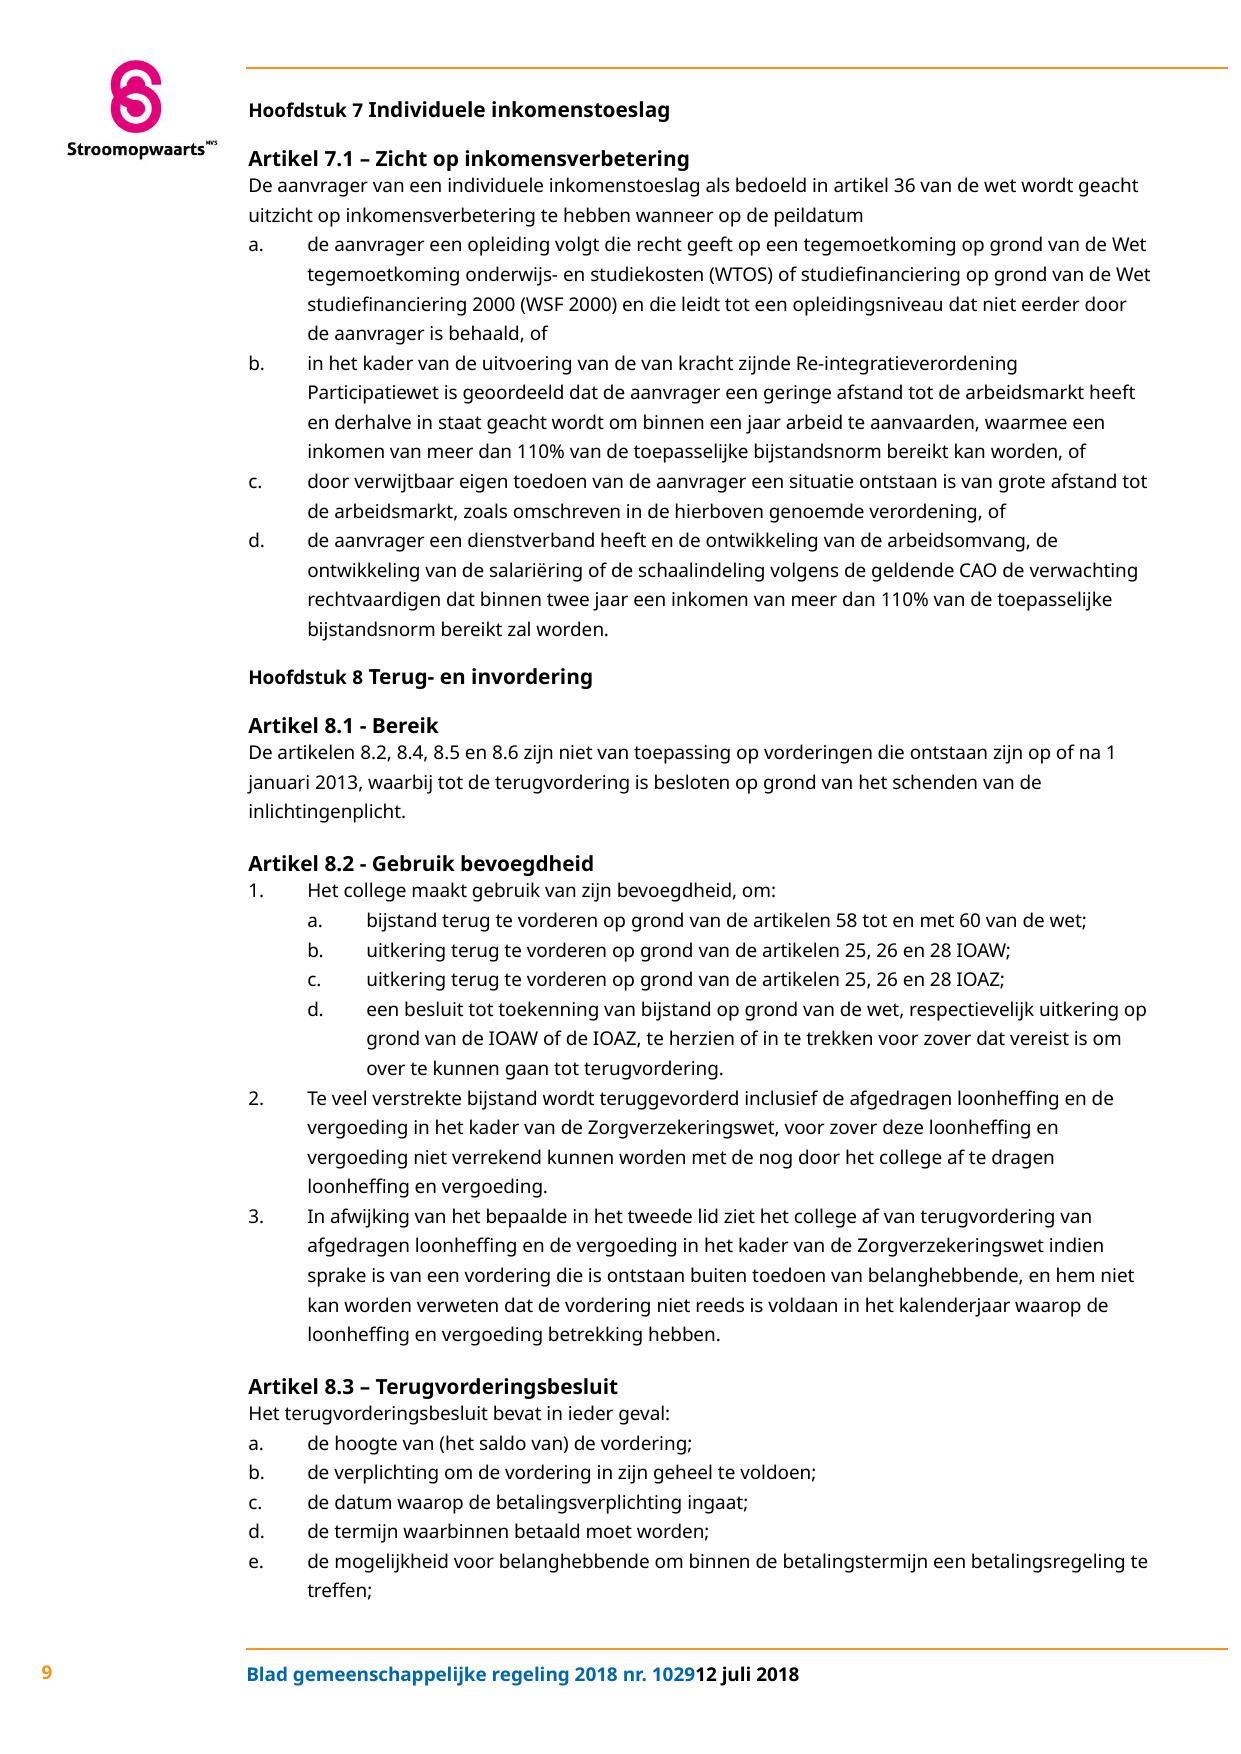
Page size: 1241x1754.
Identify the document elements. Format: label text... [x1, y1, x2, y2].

list een besluit tot toekenning van bijstand op grond van de wet, respectievelijk uitkering op grond van de IOAW of de IOAZ, te herzien of in te trekken voor zover dat vereist is om over te kunnen gaan tot terugvordering. [307, 996, 1152, 1081]
list de hoogte van (het saldo van) de vordering; [248, 1430, 1152, 1456]
list uitkering terug te vorderen op grond van de artikelen 25, 26 en 28 IOAZ; [307, 966, 1152, 992]
list In afwijking van het bepaalde in het tweede lid ziet het college af van terugvordering van afgedragen loonheffing en de vergoeding in het kader van de Zorgverzekeringswet indien sprake is van een vordering die is ontstaan buiten toedoen van belanghebbende, en hem niet kan worden verweten dat de vordering niet reeds is voldaan in het kalenderjaar waarop de loonheffing en vergoeding betrekking hebben. [248, 1203, 1152, 1347]
list Het college maakt gebruik van zijn bevoegdheid, om: [248, 878, 1152, 903]
text De artikelen 8.2, 8.4, 8.5 en 8.6 zijn niet van toepassing op vorderingen die ontstaan zijn op of na 1 januari 2013, waarbij tot de terugvordering is besloten op grond van het schenden van de inlichtingenplicht. [248, 739, 1152, 824]
list de termijn waarbinnen betaald moet worden; [248, 1518, 1152, 1544]
list bijstand terug te vorderen op grond van de artikelen 58 tot en met 60 van de wet; [307, 907, 1152, 933]
text De aanvrager van een individuele inkomenstoeslag als bedoeld in artikel 36 van de wet wordt geacht uitzicht op inkomensverbetering te hebben wanneer op de peildatum [248, 172, 1152, 228]
list Te veel verstrekte bijstand wordt teruggevorderd inclusief de afgedragen loonheffing en de vergoeding in het kader van de Zorgverzekeringswet, voor zover deze loonheffing en vergoeding niet verrekend kunnen worden met de nog door het college af te dragen loonheffing en vergoeding. [248, 1085, 1152, 1199]
text Artikel 8.3 – Terugvorderingsbesluit [248, 1372, 1152, 1400]
list de mogelijkheid voor belanghebbende om binnen de betalingstermijn een betalingsregeling te treffen; [248, 1548, 1152, 1603]
list de datum waarop de betalingsverplichting ingaat; [248, 1489, 1152, 1515]
list in het kader van de uitvoering van de van kracht zijnde Re-integratieverordening Participatiewet is geoordeeld dat de aanvrager een geringe afstand tot de arbeidsmarkt heeft en derhalve in staat geacht wordt om binnen een jaar arbeid te aanvaarden, waarmee een inkomen van meer dan 110% van de toepasselijke bijstandsnorm bereikt kan worden, of [248, 350, 1152, 464]
list de verplichting om de vordering in zijn geheel te voldoen; [248, 1459, 1152, 1485]
text Hoofdstuk 7 Individuele inkomenstoeslag [248, 95, 1152, 123]
list door verwijtbaar eigen toedoen van de aanvrager een situatie ontstaan is van grote afstand tot de arbeidsmarkt, zoals omschreven in de hierboven genoemde verordening, of [248, 468, 1152, 524]
text Artikel 8.2 - Gebruik bevoegdheid [248, 849, 1152, 878]
text Artikel 7.1 – Zicht op inkomensverbetering [248, 144, 1152, 172]
picture [41, 47, 231, 172]
list de aanvrager een dienstverband heeft en de ontwikkeling van de arbeidsomvang, de ontwikkeling van de salariëring of de schaalindeling volgens de geldende CAO de verwachting rechtvaardigen dat binnen twee jaar een inkomen van meer dan 110% van de toepasselijke bijstandsnorm bereikt zal worden. [248, 527, 1152, 642]
text Het terugvorderingsbesluit bevat in ieder geval: [248, 1400, 1152, 1426]
list de aanvrager een opleiding volgt die recht geeft op een tegemoetkoming op grond van de Wet tegemoetkoming onderwijs- en studiekosten (WTOS) of studiefinanciering op grond van de Wet studiefinanciering 2000 (WSF 2000) en die leidt tot een opleidingsniveau dat niet eerder door de aanvrager is behaald, of [248, 232, 1152, 346]
text Artikel 8.1 - Bereik [248, 711, 1152, 739]
text Hoofdstuk 8 Terug- en invordering [248, 662, 1152, 690]
list uitkering terug te vorderen op grond van de artikelen 25, 26 en 28 IOAW; [307, 937, 1152, 962]
